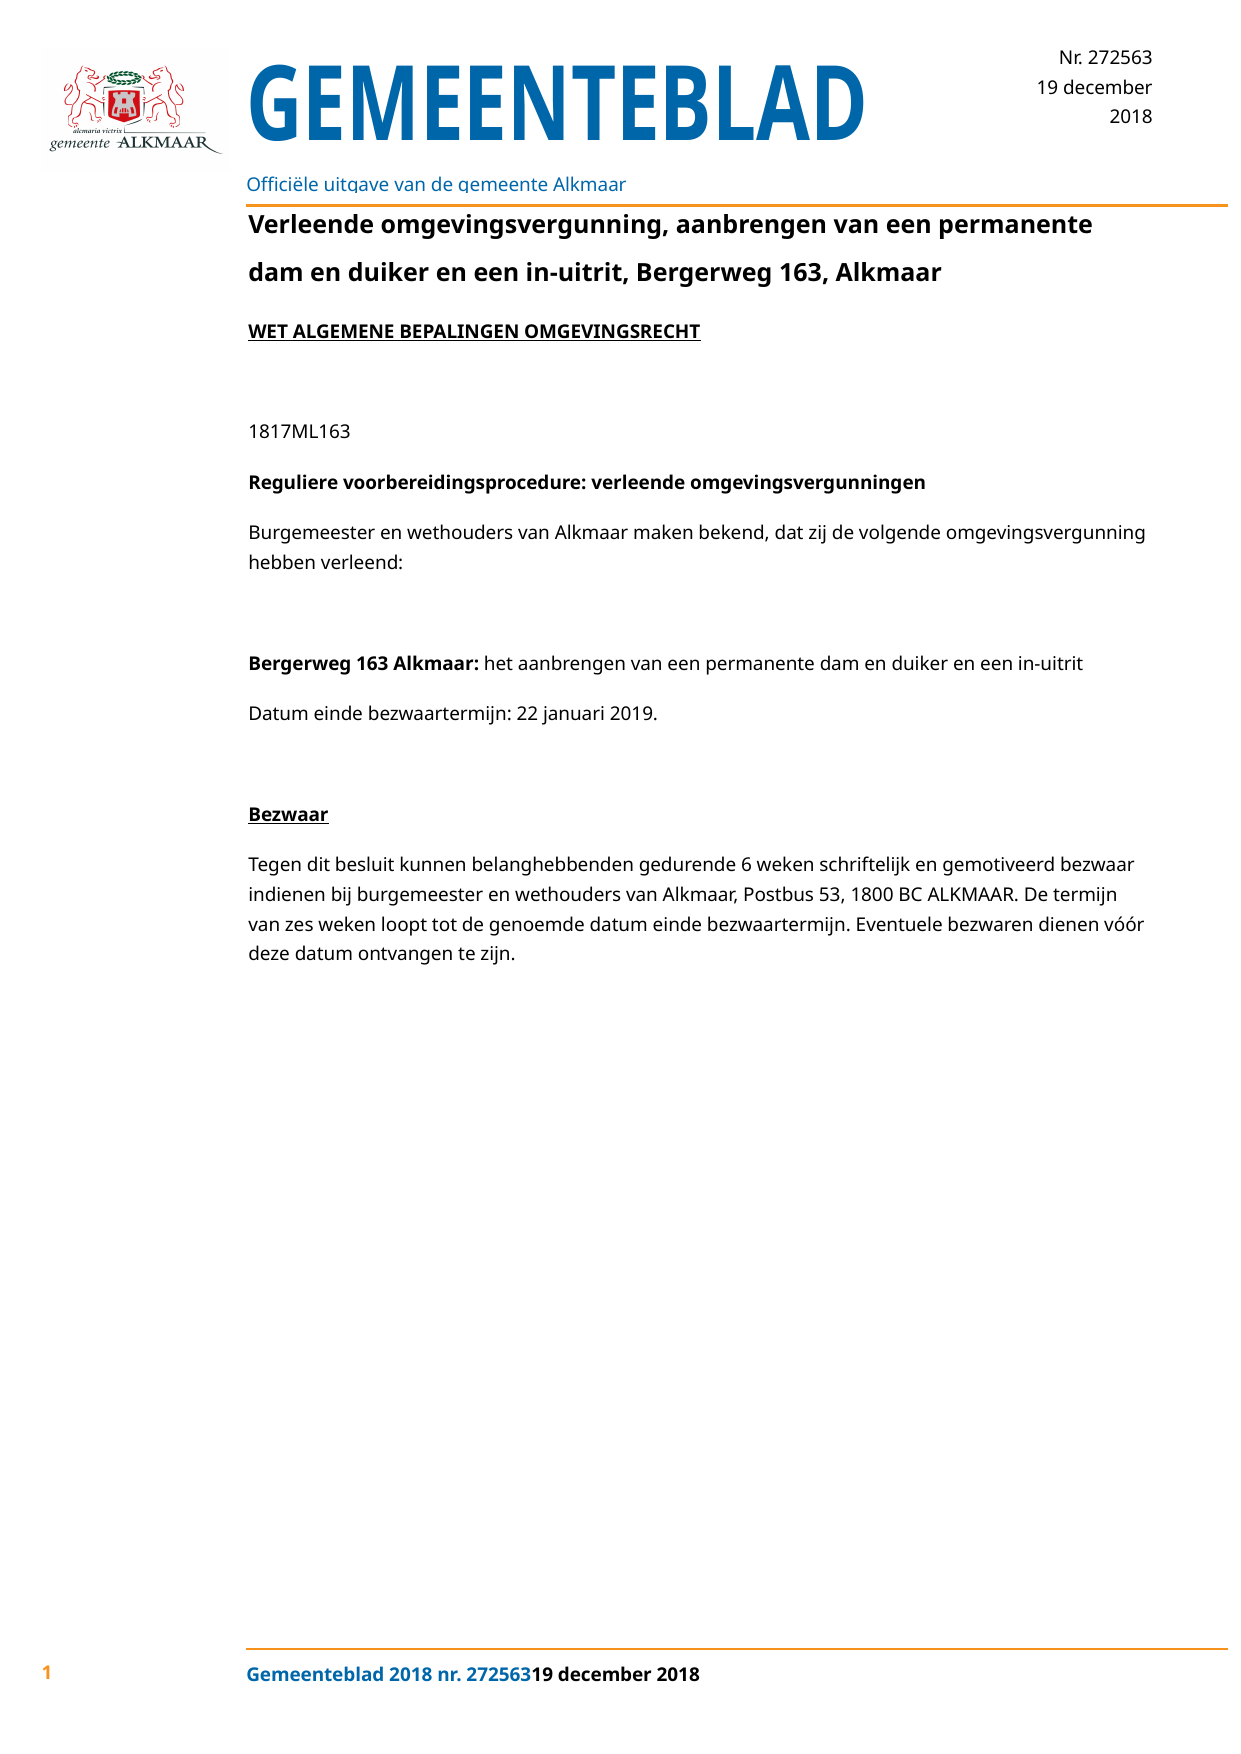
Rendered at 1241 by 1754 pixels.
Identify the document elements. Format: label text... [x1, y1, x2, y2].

text Bezwaar [248, 801, 1152, 827]
text Burgemeester en wethouders van Alkmaar maken bekend, dat zij de volgende omgevingsvergunning hebben verleend: [248, 519, 1152, 575]
text WET ALGEMENE BEPALINGEN OMGEVINGSRECHT [248, 318, 1152, 344]
text 1817ML163 [248, 419, 1152, 444]
text Verleende omgevingsvergunning, aanbrengen van een permanente dam en duiker en een in-uitrit, Bergerweg 163, Alkmaar [248, 207, 1152, 288]
picture [41, 47, 231, 172]
text Bergerweg 163 Alkmaar: het aanbrengen van een permanente dam en duiker en een in-uitrit [248, 650, 1152, 676]
text Tegen dit besluit kunnen belanghebbenden gedurende 6 weken schriftelijk en gemotiveerd bezwaar indienen bij burgemeester en wethouders van Alkmaar, Postbus 53, 1800 BC ALKMAAR. De termijn van zes weken loopt tot de genoemde datum einde bezwaartermijn. Eventuele bezwaren dienen vóór deze datum ontvangen te zijn. [248, 852, 1152, 966]
text Reguliere voorbereidingsprocedure: verleende omgevingsvergunningen [248, 469, 1152, 495]
text Datum einde bezwaartermijn: 22 januari 2019. [248, 700, 1152, 726]
